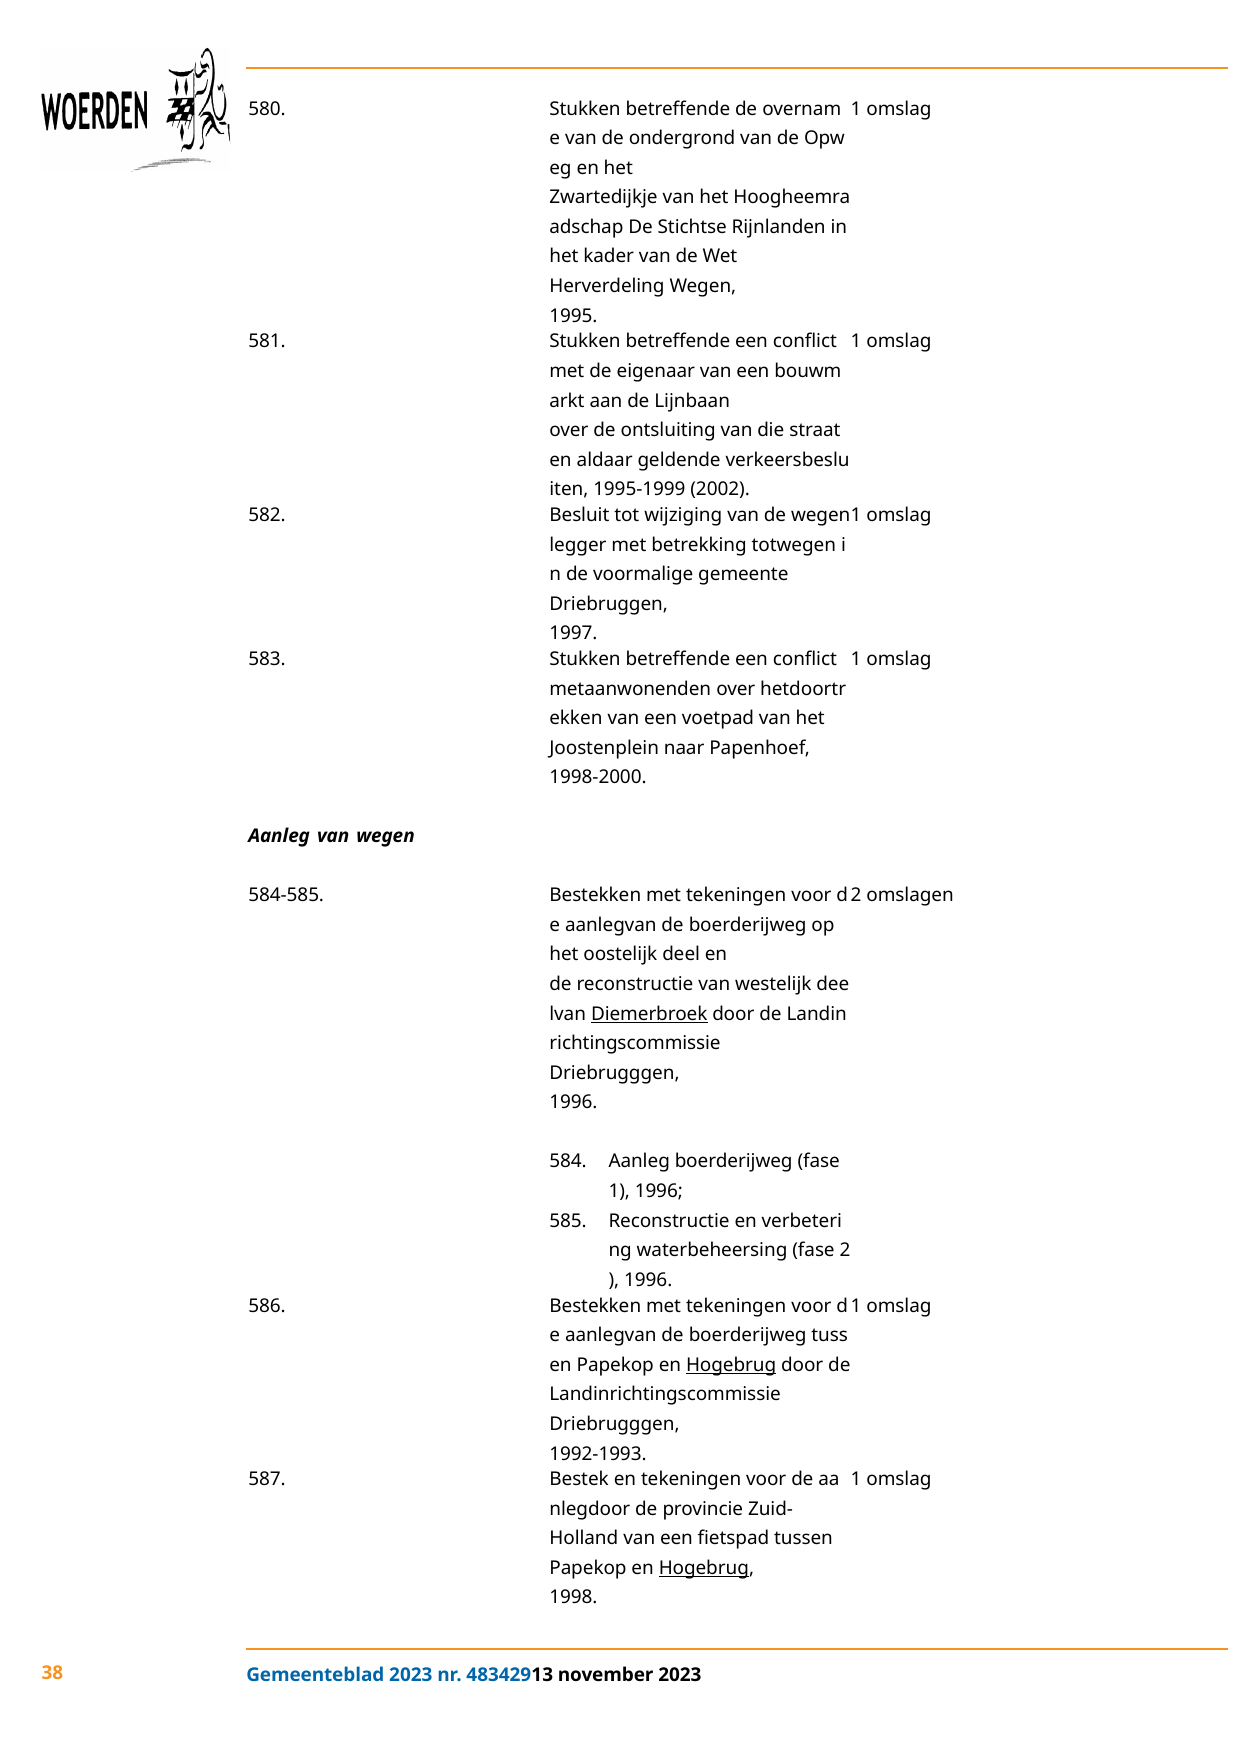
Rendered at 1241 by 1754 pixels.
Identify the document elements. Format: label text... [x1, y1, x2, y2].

table_cell 587. [248, 1465, 549, 1609]
table_cell 581. [248, 328, 549, 501]
table_cell 1 omslag [850, 1465, 1152, 1609]
table_cell 583. [248, 645, 549, 789]
table_cell Bestek en tekeningen voor de aanlegdoor de provincie Zuid-Holland van een fietspad tussen Papekop en Hogebrug, 1998. [549, 1465, 850, 1609]
table_cell 1 omslag [850, 328, 1152, 501]
table_header 584-585. [248, 881, 549, 1292]
text Aanleg van wegen [248, 822, 1152, 848]
table_header 1 omslag [850, 95, 1152, 328]
table_cell 1 omslag [850, 645, 1152, 789]
table_cell Stukken betreffende een conflict met de eigenaar van een bouwmarkt aan de Lijnbaan over de ontsluiting van die straaten aldaar geldende verkeersbesluiten, 1995-1999 (2002). [549, 328, 850, 501]
table_header 580. [248, 95, 549, 328]
table_cell Bestekken met tekeningen voor de aanlegvan de boerderijweg tussen Papekop en Hogebrug door de Landinrichtingscommissie Driebrugggen, 1992-1993. [549, 1292, 850, 1465]
table_cell 582. [248, 501, 549, 645]
table_cell 1 omslag [850, 1292, 1152, 1465]
table_cell 586. [248, 1292, 549, 1465]
picture [41, 47, 231, 172]
table_header 2 omslagen [850, 881, 1152, 1292]
table_cell 1 omslag [850, 501, 1152, 645]
table_header Stukken betreffende de overname van de ondergrond van de Opweg en het Zwartedijkje van het Hoogheemraadschap De Stichtse Rijnlanden in het kader van de Wet Herverdeling Wegen, 1995. [549, 95, 850, 328]
table_cell Stukken betreffende een conflict metaanwonenden over hetdoortrekken van een voetpad van het Joostenplein naar Papenhoef, 1998-2000. [549, 645, 850, 789]
table_cell Besluit tot wijziging van de wegenlegger met betrekking totwegen in de voormalige gemeente Driebruggen, 1997. [549, 501, 850, 645]
table_header Bestekken met tekeningen voor de aanlegvan de boerderijweg op het oostelijk deel en de reconstructie van westelijk deelvan Diemerbroek door de Landinrichtingscommissie Driebrugggen, 1996. Aanleg boerderijweg (fase1), 1996; Reconstructie en verbetering waterbeheersing (fase 2), 1996. [549, 881, 850, 1292]
